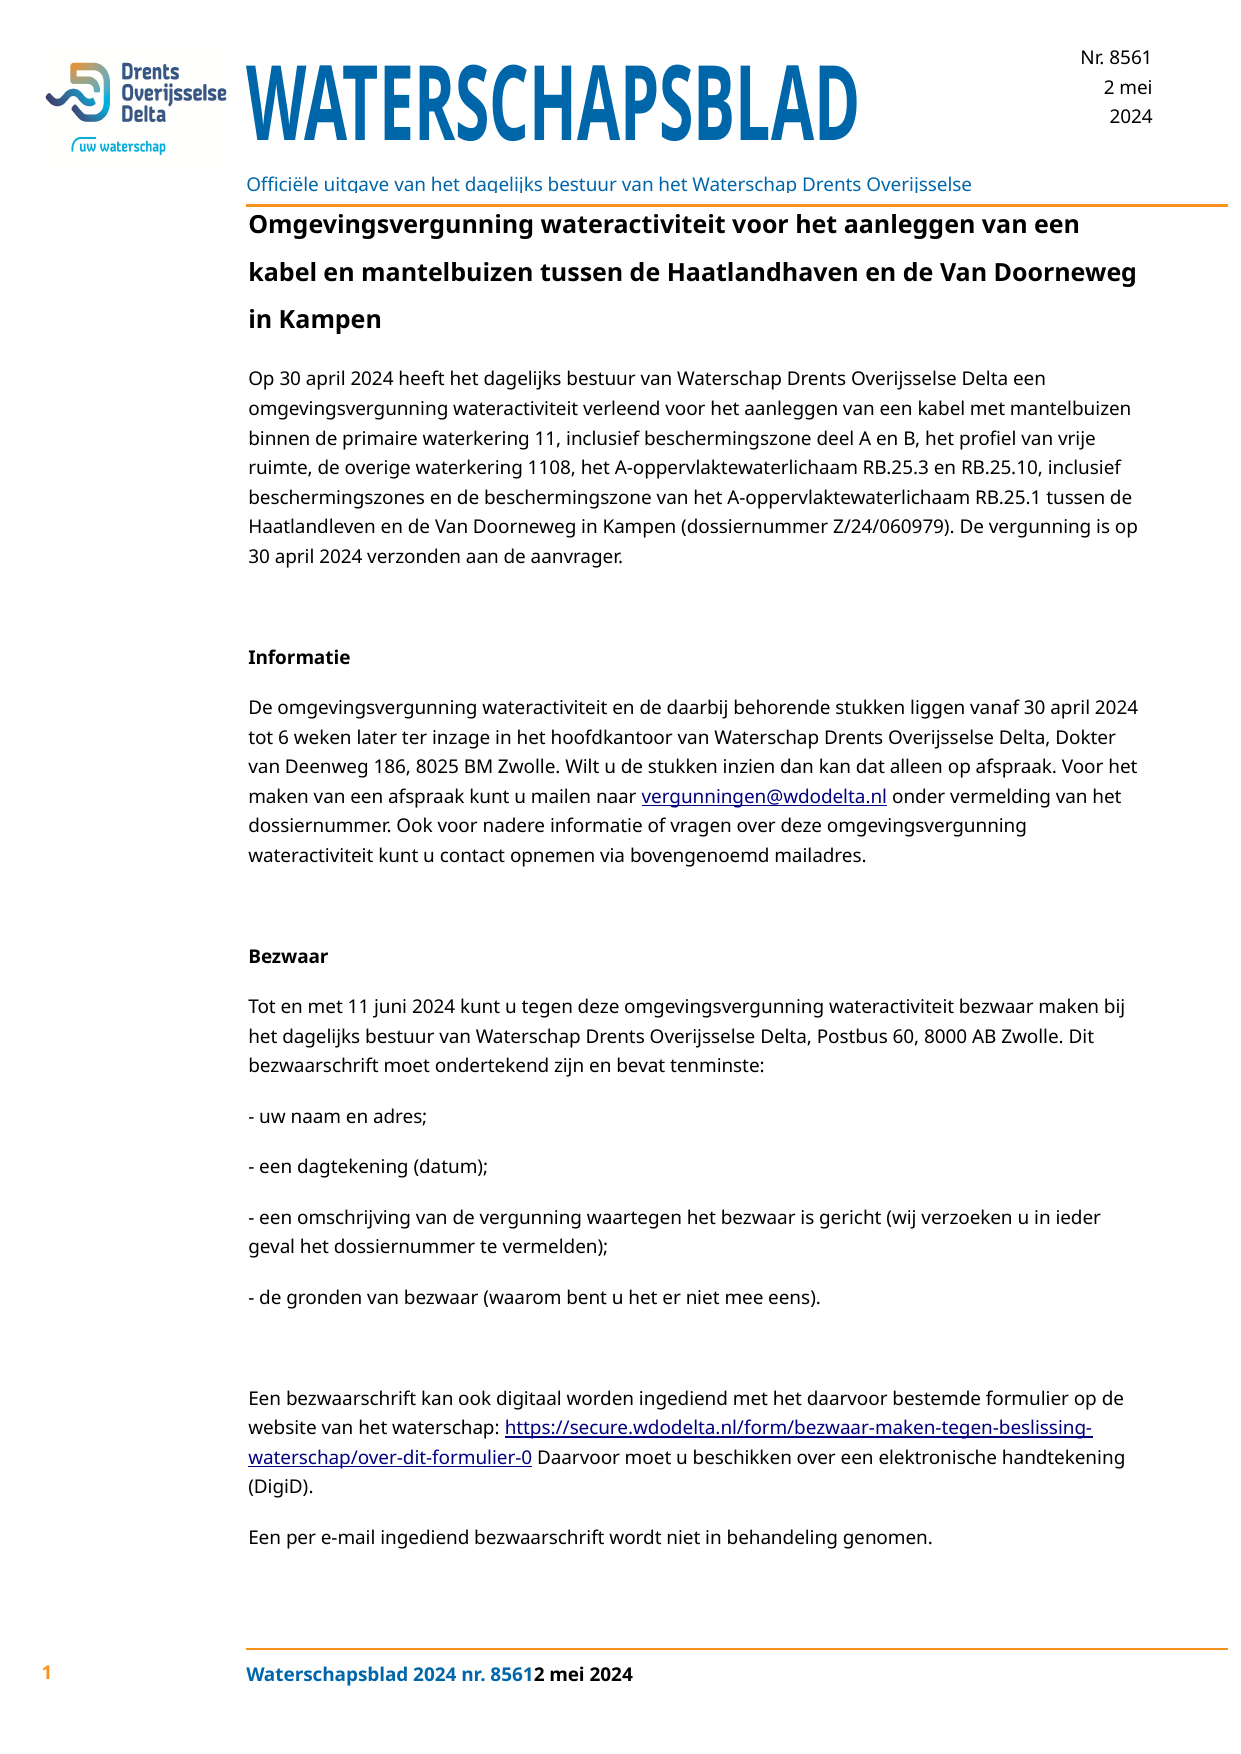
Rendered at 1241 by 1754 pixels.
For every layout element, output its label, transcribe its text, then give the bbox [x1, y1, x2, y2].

text De omgevingsvergunning wateractiviteit en de daarbij behorende stukken liggen vanaf 30 april 2024 tot 6 weken later ter inzage in het hoofdkantoor van Waterschap Drents Overijsselse Delta, Dokter van Deenweg 186, 8025 BM Zwolle. Wilt u de stukken inzien dan kan dat alleen op afspraak. Voor het maken van een afspraak kunt u mailen naar vergunningen@wdodelta.nl onder vermelding van het dossiernummer. Ook voor nadere informatie of vragen over deze omgevingsvergunning wateractiviteit kunt u contact opnemen via bovengenoemd mailadres. [248, 694, 1152, 868]
text Op 30 april 2024 heeft het dagelijks bestuur van Waterschap Drents Overijsselse Delta een omgevingsvergunning wateractiviteit verleend voor het aanleggen van een kabel met mantelbuizen binnen de primaire waterkering 11, inclusief beschermingszone deel A en B, het profiel van vrije ruimte, de overige waterkering 1108, het A-oppervlaktewaterlichaam RB.25.3 en RB.25.10, inclusief beschermingszones en de beschermingszone van het A-oppervlaktewaterlichaam RB.25.1 tussen de Haatlandleven en de Van Doorneweg in Kampen (dossiernummer Z/24/060979). De vergunning is op 30 april 2024 verzonden aan de aanvrager. [248, 366, 1152, 569]
text Een per e-mail ingediend bezwaarschrift wordt niet in behandeling genomen. [248, 1524, 1152, 1549]
text Tot en met 11 juni 2024 kunt u tegen deze omgevingsvergunning wateractiviteit bezwaar maken bij het dagelijks bestuur van Waterschap Drents Overijsselse Delta, Postbus 60, 8000 AB Zwolle. Dit bezwaarschrift moet ondertekend zijn en bevat tenminste: [248, 993, 1152, 1078]
text - de gronden van bezwaar (waarom bent u het er niet mee eens). [248, 1284, 1152, 1309]
text - een dagtekening (datum); [248, 1153, 1152, 1179]
text Een bezwaarschrift kan ook digitaal worden ingediend met het daarvoor bestemde formulier op de website van het waterschap: https://secure.wdodelta.nl/form/bezwaar-maken-tegen-beslissing-waterschap/over-dit-formulier-0 Daarvoor moet u beschikken over een elektronische handtekening (DigiD). [248, 1385, 1152, 1499]
text Informatie [248, 644, 1152, 669]
text Bezwaar [248, 943, 1152, 969]
text Omgevingsvergunning wateractiviteit voor het aanleggen van een kabel en mantelbuizen tussen de Haatlandhaven en de Van Doorneweg in Kampen [248, 207, 1152, 336]
picture [41, 47, 231, 172]
text - uw naam en adres; [248, 1103, 1152, 1129]
text - een omschrijving van de vergunning waartegen het bezwaar is gericht (wij verzoeken u in ieder geval het dossiernummer te vermelden); [248, 1204, 1152, 1259]
